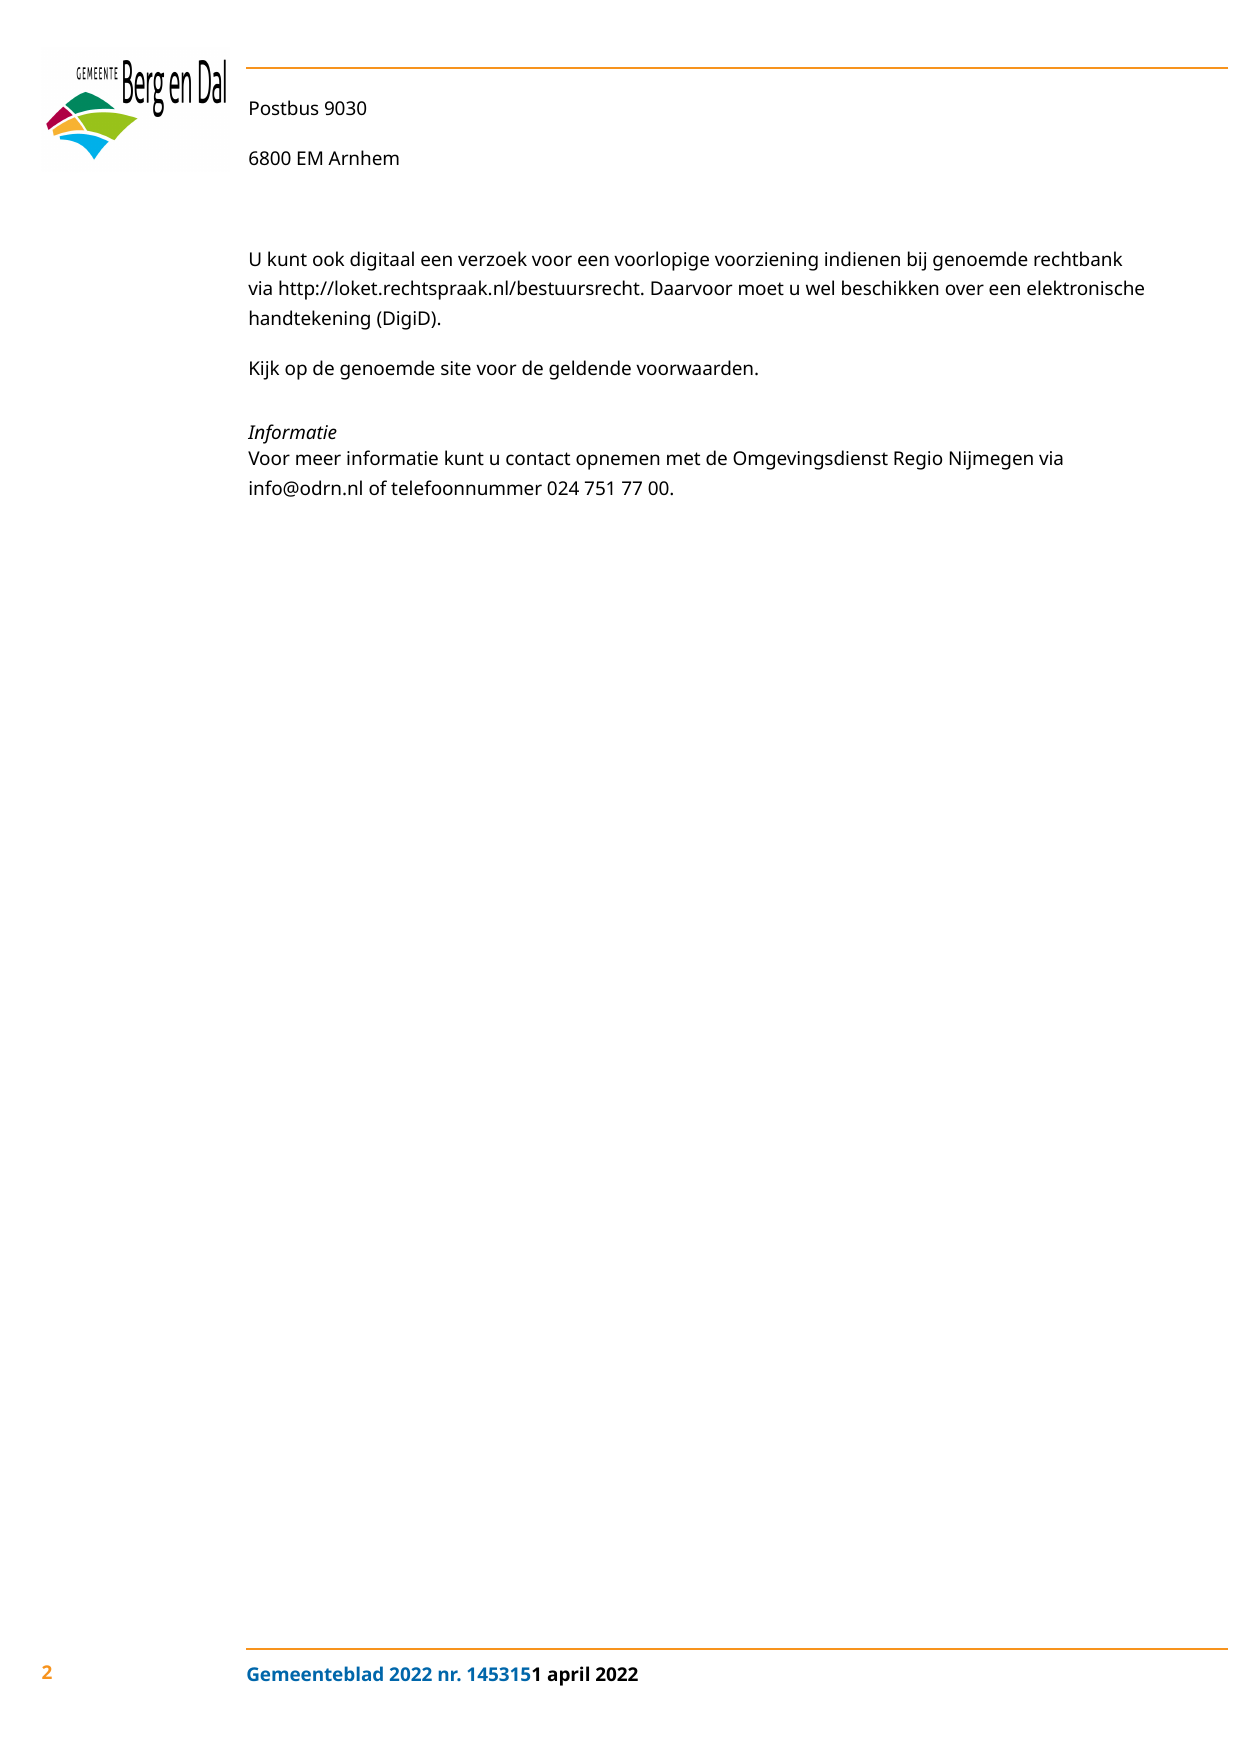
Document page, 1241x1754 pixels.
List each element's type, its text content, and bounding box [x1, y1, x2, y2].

text U kunt ook digitaal een verzoek voor een voorlopige voorziening indienen bij genoemde rechtbank via http://loket.rechtspraak.nl/bestuursrecht. Daarvoor moet u wel beschikken over een elektronische handtekening (DigiD). [248, 246, 1152, 331]
text Kijk op de genoemde site voor de geldende voorwaarden. [248, 356, 1152, 381]
text Voor meer informatie kunt u contact opnemen met de Omgevingsdienst Regio Nijmegen via info@odrn.nl of telefoonnummer 024 751 77 00. [248, 445, 1152, 501]
text Postbus 9030 [248, 95, 1152, 121]
text 6800 EM Arnhem [248, 145, 1152, 171]
text Informatie [248, 419, 1152, 445]
picture [41, 47, 231, 172]
